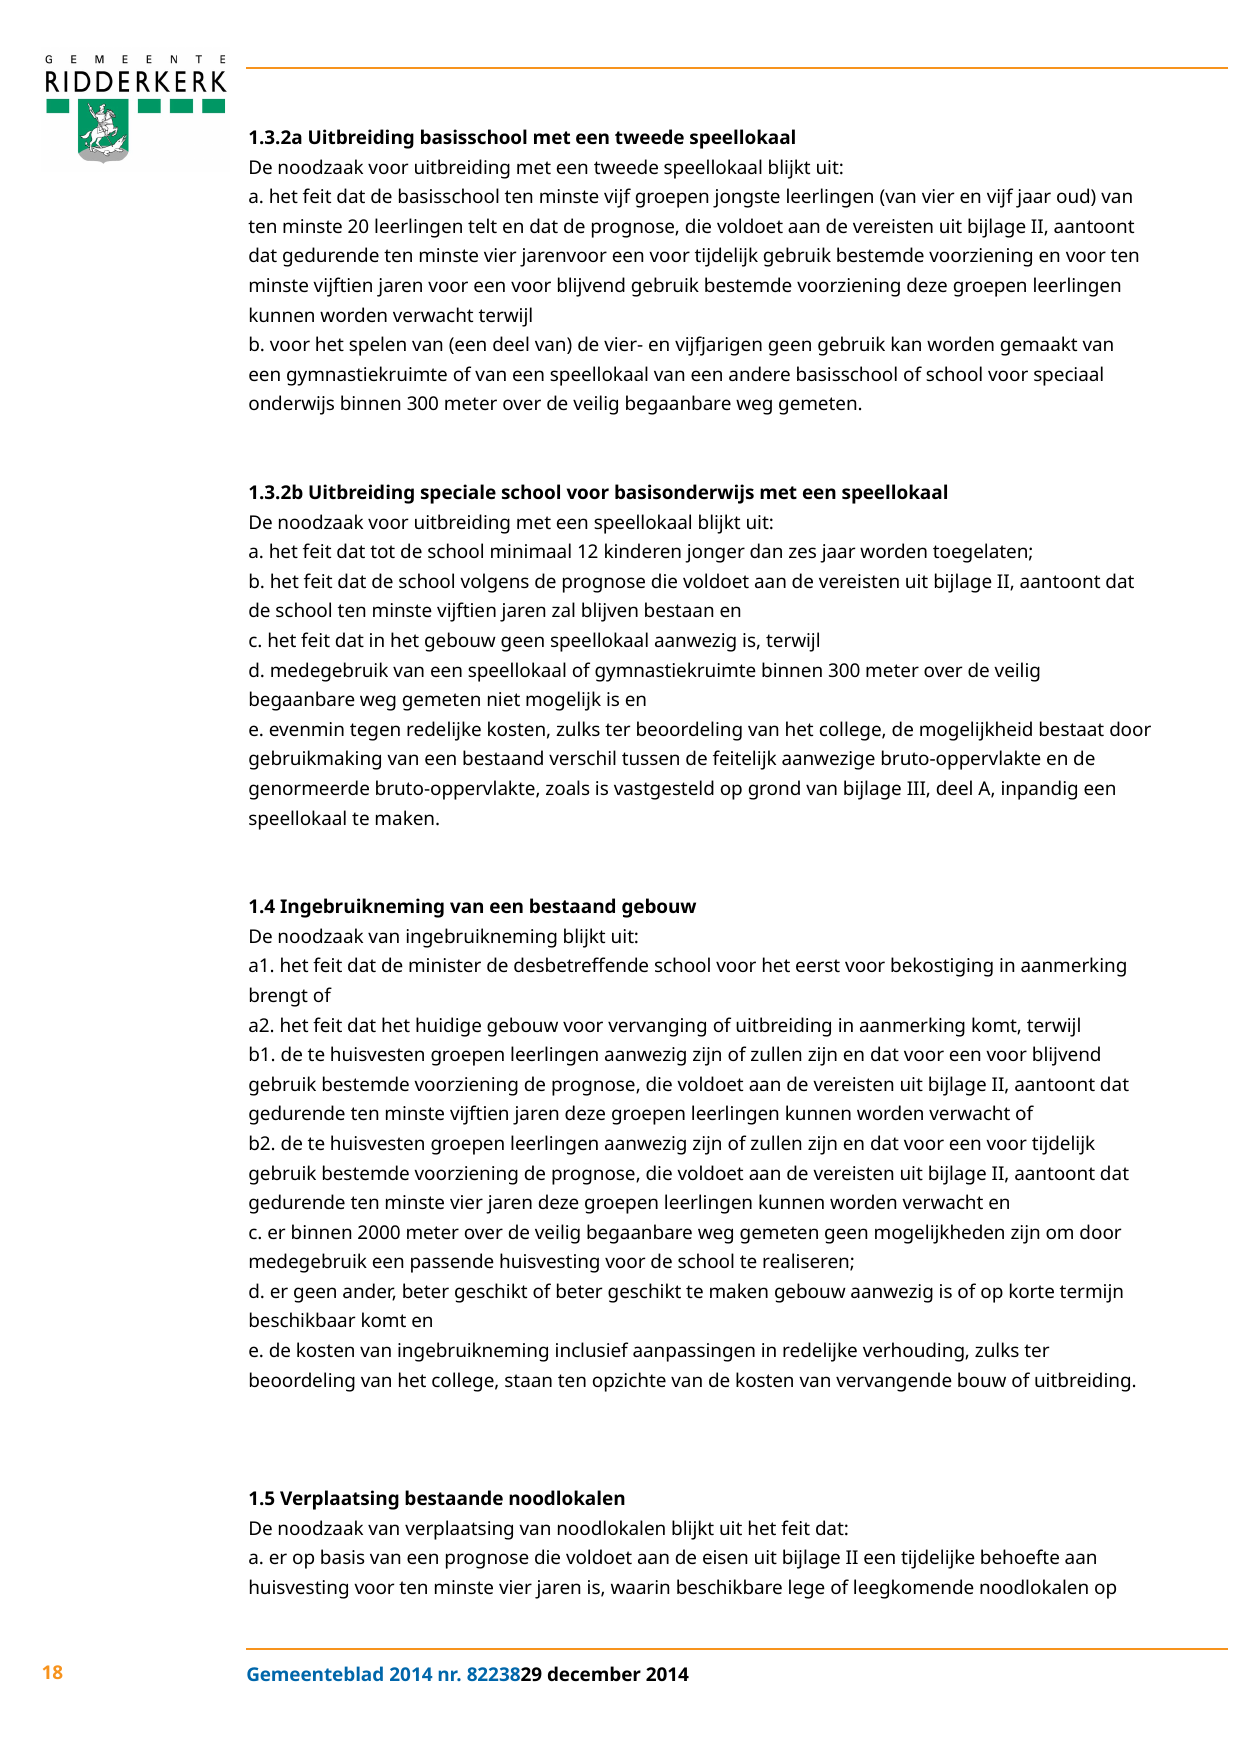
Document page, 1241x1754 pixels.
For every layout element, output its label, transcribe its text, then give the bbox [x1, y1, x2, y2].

text a2. het feit dat het huidige gebouw voor vervanging of uitbreiding in aanmerking komt, terwijl [248, 1012, 1152, 1038]
text b. voor het spelen van (een deel van) de vier- en vijfjarigen geen gebruik kan worden gemaakt van een gymnastiekruimte of van een speellokaal van een andere basisschool of school voor speciaal onderwijs binnen 300 meter over de veilig begaanbare weg gemeten. [248, 331, 1152, 416]
text De noodzaak voor uitbreiding met een tweede speellokaal blijkt uit: [248, 154, 1152, 180]
text c. het feit dat in het gebouw geen speellokaal aanwezig is, terwijl [248, 627, 1152, 653]
text a. er op basis van een prognose die voldoet aan de eisen uit bijlage II een tijdelijke behoefte aan huisvesting voor ten minste vier jaren is, waarin beschikbare lege of leegkomende noodlokalen op [248, 1544, 1152, 1600]
text De noodzaak van verplaatsing van noodlokalen blijkt uit het feit dat: [248, 1515, 1152, 1541]
text De noodzaak van ingebruikneming blijkt uit: [248, 923, 1152, 949]
text De noodzaak voor uitbreiding met een speellokaal blijkt uit: [248, 509, 1152, 535]
text b1. de te huisvesten groepen leerlingen aanwezig zijn of zullen zijn en dat voor een voor blijvend gebruik bestemde voorziening de prognose, die voldoet aan de vereisten uit bijlage II, aantoont dat gedurende ten minste vijftien jaren deze groepen leerlingen kunnen worden verwacht of [248, 1041, 1152, 1126]
text 1.4 Ingebruikneming van een bestaand gebouw [248, 893, 1152, 919]
text d. er geen ander, beter geschikt of beter geschikt te maken gebouw aanwezig is of op korte termijn beschikbaar komt en [248, 1278, 1152, 1333]
text 1.5 Verplaatsing bestaande noodlokalen [248, 1485, 1152, 1511]
text 1.3.2b Uitbreiding speciale school voor basisonderwijs met een speellokaal [248, 479, 1152, 505]
text a1. het feit dat de minister de desbetreffende school voor het eerst voor bekostiging in aanmerking brengt of [248, 953, 1152, 1008]
text 1.3.2a Uitbreiding basisschool met een tweede speellokaal [248, 124, 1152, 150]
text c. er binnen 2000 meter over de veilig begaanbare weg gemeten geen mogelijkheden zijn om door medegebruik een passende huisvesting voor de school te realiseren; [248, 1219, 1152, 1274]
text d. medegebruik van een speellokaal of gymnastiekruimte binnen 300 meter over de veilig begaanbare weg gemeten niet mogelijk is en [248, 657, 1152, 712]
text e. evenmin tegen redelijke kosten, zulks ter beoordeling van het college, de mogelijkheid bestaat door gebruikmaking van een bestaand verschil tussen de feitelijk aanwezige bruto-oppervlakte en de genormeerde bruto-oppervlakte, zoals is vastgesteld op grond van bijlage III, deel A, inpandig een speellokaal te maken. [248, 716, 1152, 831]
text a. het feit dat de basisschool ten minste vijf groepen jongste leerlingen (van vier en vijf jaar oud) van ten minste 20 leerlingen telt en dat de prognose, die voldoet aan de vereisten uit bijlage II, aantoont dat gedurende ten minste vier jarenvoor een voor tijdelijk gebruik bestemde voorziening en voor ten minste vijftien jaren voor een voor blijvend gebruik bestemde voorziening deze groepen leerlingen kunnen worden verwacht terwijl [248, 183, 1152, 328]
text b. het feit dat de school volgens de prognose die voldoet aan de vereisten uit bijlage II, aantoont dat de school ten minste vijftien jaren zal blijven bestaan en [248, 568, 1152, 623]
text e. de kosten van ingebruikneming inclusief aanpassingen in redelijke verhouding, zulks ter beoordeling van het college, staan ten opzichte van de kosten van vervangende bouw of uitbreiding. [248, 1337, 1152, 1393]
picture [41, 47, 231, 172]
text b2. de te huisvesten groepen leerlingen aanwezig zijn of zullen zijn en dat voor een voor tijdelijk gebruik bestemde voorziening de prognose, die voldoet aan de vereisten uit bijlage II, aantoont dat gedurende ten minste vier jaren deze groepen leerlingen kunnen worden verwacht en [248, 1130, 1152, 1215]
text a. het feit dat tot de school minimaal 12 kinderen jonger dan zes jaar worden toegelaten; [248, 538, 1152, 564]
